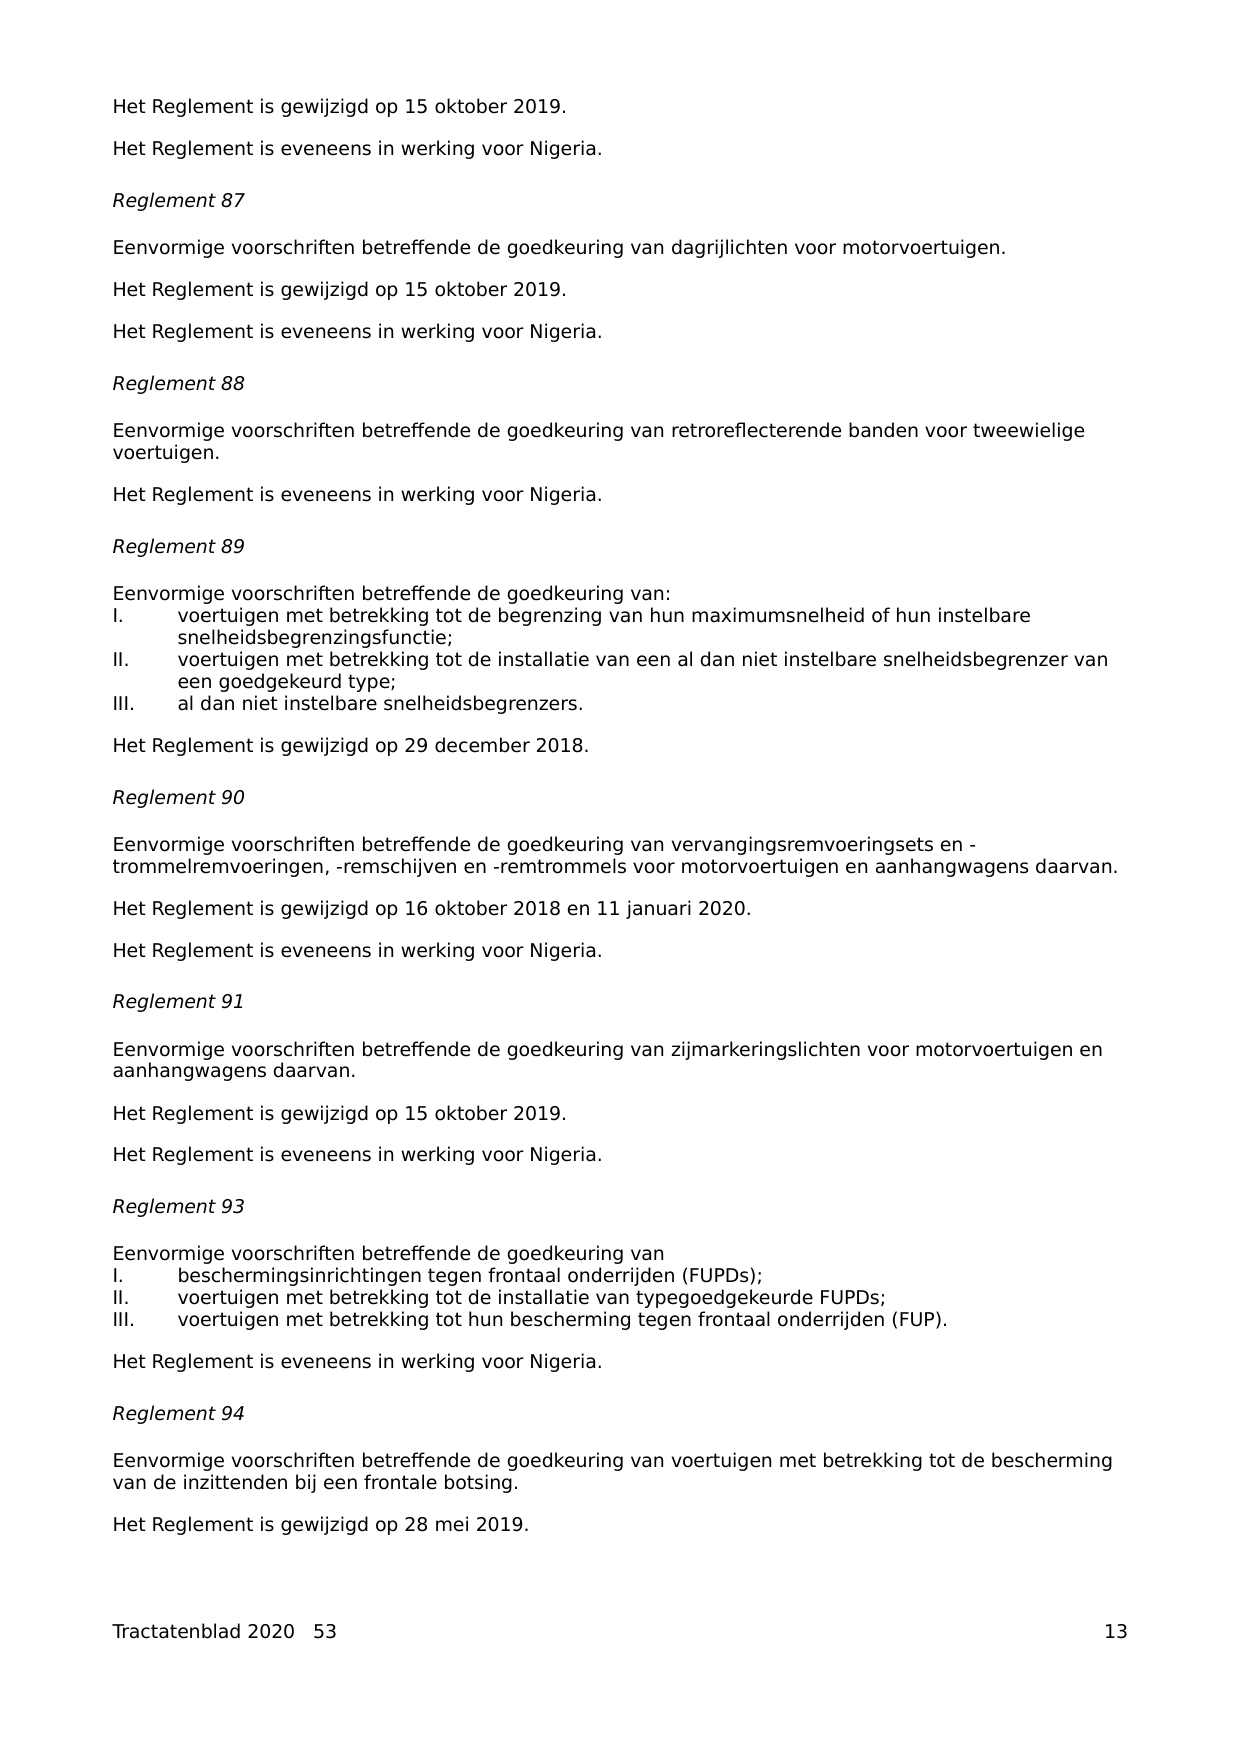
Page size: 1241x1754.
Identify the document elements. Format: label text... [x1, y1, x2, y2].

text II. voertuigen met betrekking tot de installatie van typegoedgekeurde FUPDs; [112, 1287, 1128, 1309]
text I. beschermingsinrichtingen tegen frontaal onderrijden (FUPDs); [112, 1265, 1128, 1287]
text Eenvormige voorschriften betreffende de goedkeuring van: [112, 583, 1128, 605]
text Eenvormige voorschriften betreffende de goedkeuring van voertuigen met betrekking tot de bescherming van de inzittenden bij een frontale botsing. [112, 1450, 1128, 1494]
text Eenvormige voorschriften betreffende de goedkeuring van zijmarkeringslichten voor motorvoertuigen en aanhangwagens daarvan. [112, 1038, 1128, 1082]
text Het Reglement is eveneens in werking voor Nigeria. [112, 484, 1128, 506]
text Eenvormige voorschriften betreffende de goedkeuring van retroreflecterende banden voor tweewielige voertuigen. [112, 420, 1128, 464]
text Eenvormige voorschriften betreffende de goedkeuring van [112, 1243, 1128, 1265]
text Het Reglement is gewijzigd op 29 december 2018. [112, 734, 1128, 757]
subtitle Reglement 90 [112, 787, 1128, 808]
subtitle Reglement 93 [112, 1196, 1128, 1218]
text Het Reglement is eveneens in werking voor Nigeria. [112, 321, 1128, 343]
subtitle Reglement 89 [112, 536, 1128, 558]
text Het Reglement is eveneens in werking voor Nigeria. [112, 939, 1128, 961]
text Het Reglement is gewijzigd op 15 oktober 2019. [112, 279, 1128, 301]
subtitle Reglement 91 [112, 991, 1128, 1013]
subtitle Reglement 87 [112, 190, 1128, 212]
subtitle Reglement 88 [112, 373, 1128, 395]
text II. voertuigen met betrekking tot de installatie van een al dan niet instelbare snelheidsbegrenzer van een goedgekeurd type; [112, 649, 1128, 693]
text Het Reglement is eveneens in werking voor Nigeria. [112, 138, 1128, 160]
text Eenvormige voorschriften betreffende de goedkeuring van vervangingsremvoeringsets en -trommelremvoeringen, -remschijven en -remtrommels voor motorvoertuigen en aanhangwagens daarvan. [112, 833, 1128, 877]
text Het Reglement is gewijzigd op 15 oktober 2019. [112, 96, 1128, 118]
text Het Reglement is gewijzigd op 16 oktober 2018 en 11 januari 2020. [112, 897, 1128, 919]
text Eenvormige voorschriften betreffende de goedkeuring van dagrijlichten voor motorvoertuigen. [112, 237, 1128, 259]
text Het Reglement is gewijzigd op 15 oktober 2019. [112, 1102, 1128, 1124]
text III. voertuigen met betrekking tot hun bescherming tegen frontaal onderrijden (FUP). [112, 1309, 1128, 1331]
text Het Reglement is eveneens in werking voor Nigeria. [112, 1351, 1128, 1373]
subtitle Reglement 94 [112, 1403, 1128, 1425]
text III. al dan niet instelbare snelheidsbegrenzers. [112, 693, 1128, 714]
text I. voertuigen met betrekking tot de begrenzing van hun maximumsnelheid of hun instelbare snelheidsbegrenzingsfunctie; [112, 605, 1128, 649]
text Het Reglement is gewijzigd op 28 mei 2019. [112, 1514, 1128, 1536]
text Het Reglement is eveneens in werking voor Nigeria. [112, 1144, 1128, 1166]
